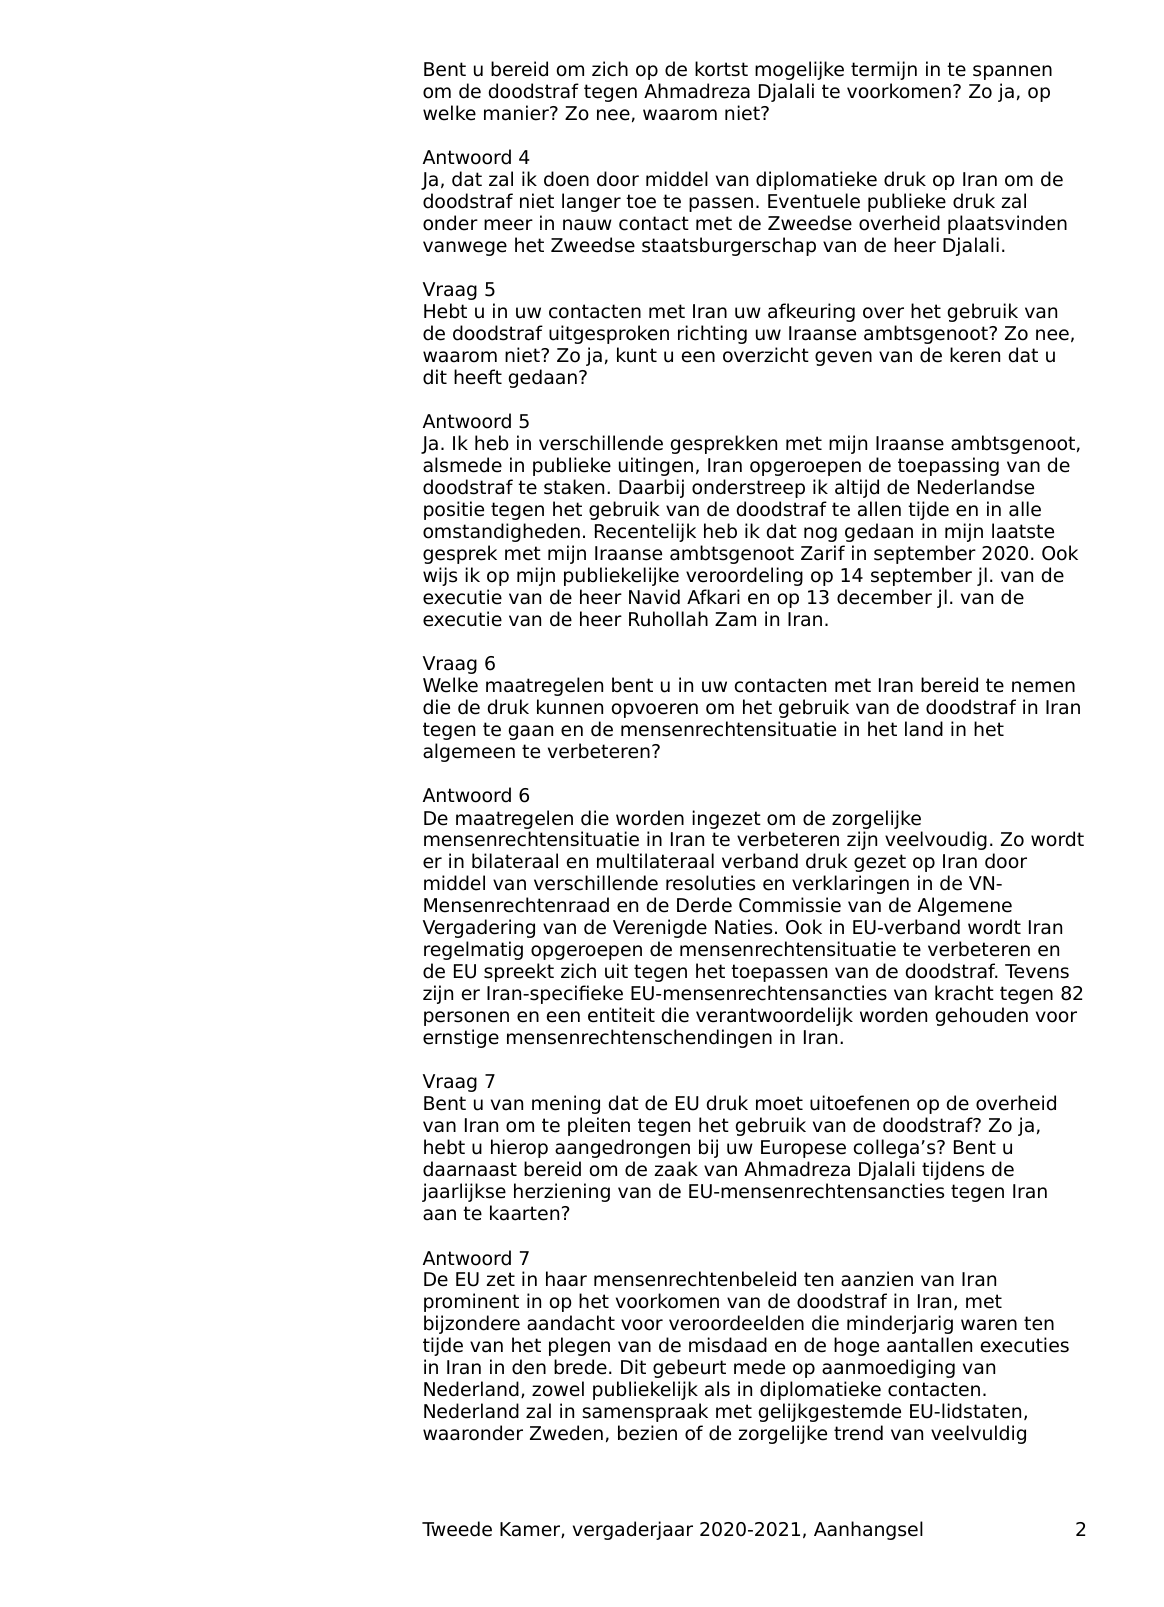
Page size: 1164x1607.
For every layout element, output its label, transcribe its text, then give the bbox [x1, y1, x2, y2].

text Antwoord 5 [422, 411, 1087, 433]
text Welke maatregelen bent u in uw contacten met Iran bereid te nemen die de druk kunnen opvoeren om het gebruik van de doodstraf in Iran tegen te gaan en de mensenrechtensituatie in het land in het algemeen te verbeteren? [422, 675, 1087, 763]
text Ja, dat zal ik doen door middel van diplomatieke druk op Iran om de doodstraf niet langer toe te passen. Eventuele publieke druk zal onder meer in nauw contact met de Zweedse overheid plaatsvinden vanwege het Zweedse staatsburgerschap van de heer Djalali. [422, 169, 1087, 257]
text Ja. Ik heb in verschillende gesprekken met mijn Iraanse ambtsgenoot, alsmede in publieke uitingen, Iran opgeroepen de toepassing van de doodstraf te staken. Daarbij onderstreep ik altijd de Nederlandse positie tegen het gebruik van de doodstraf te allen tijde en in alle omstandigheden. Recentelijk heb ik dat nog gedaan in mijn laatste gesprek met mijn Iraanse ambtsgenoot Zarif in september 2020. Ook wijs ik op mijn publiekelijke veroordeling op 14 september jl. van de executie van de heer Navid Afkari en op 13 december jl. van de executie van de heer Ruhollah Zam in Iran. [422, 433, 1087, 631]
text Antwoord 4 [422, 147, 1087, 169]
text Vraag 7 [422, 1071, 1087, 1093]
text Vraag 5 [422, 279, 1087, 301]
text De maatregelen die worden ingezet om de zorgelijke mensenrechtensituatie in Iran te verbeteren zijn veelvoudig. Zo wordt er in bilateraal en multilateraal verband druk gezet op Iran door middel van verschillende resoluties en verklaringen in de VN-Mensenrechtenraad en de Derde Commissie van de Algemene Vergadering van de Verenigde Naties. Ook in EU-verband wordt Iran regelmatig opgeroepen de mensenrechtensituatie te verbeteren en de EU spreekt zich uit tegen het toepassen van de doodstraf. Tevens zijn er Iran-specifieke EU-mensenrechtensancties van kracht tegen 82 personen en een entiteit die verantwoordelijk worden gehouden voor ernstige mensenrechtenschendingen in Iran. [422, 807, 1087, 1049]
text Bent u van mening dat de EU druk moet uitoefenen op de overheid van Iran om te pleiten tegen het gebruik van de doodstraf? Zo ja, hebt u hierop aangedrongen bij uw Europese collega’s? Bent u daarnaast bereid om de zaak van Ahmadreza Djalali tijdens de jaarlijkse herziening van de EU-mensenrechtensancties tegen Iran aan te kaarten? [422, 1093, 1087, 1225]
text Hebt u in uw contacten met Iran uw afkeuring over het gebruik van de doodstraf uitgesproken richting uw Iraanse ambtsgenoot? Zo nee, waarom niet? Zo ja, kunt u een overzicht geven van de keren dat u dit heeft gedaan? [422, 301, 1087, 389]
text Vraag 6 [422, 653, 1087, 675]
text De EU zet in haar mensenrechtenbeleid ten aanzien van Iran prominent in op het voorkomen van de doodstraf in Iran, met bijzondere aandacht voor veroordeelden die minderjarig waren ten tijde van het plegen van de misdaad en de hoge aantallen executies in Iran in den brede. Dit gebeurt mede op aanmoediging van Nederland, zowel publiekelijk als in diplomatieke contacten. Nederland zal in samenspraak met gelijkgestemde EU-lidstaten, waaronder Zweden, bezien of de zorgelijke trend van veelvuldig [422, 1269, 1087, 1445]
text Antwoord 6 [422, 785, 1087, 807]
text Antwoord 7 [422, 1247, 1087, 1269]
text Bent u bereid om zich op de kortst mogelijke termijn in te spannen om de doodstraf tegen Ahmadreza Djalali te voorkomen? Zo ja, op welke manier? Zo nee, waarom niet? [422, 59, 1087, 125]
